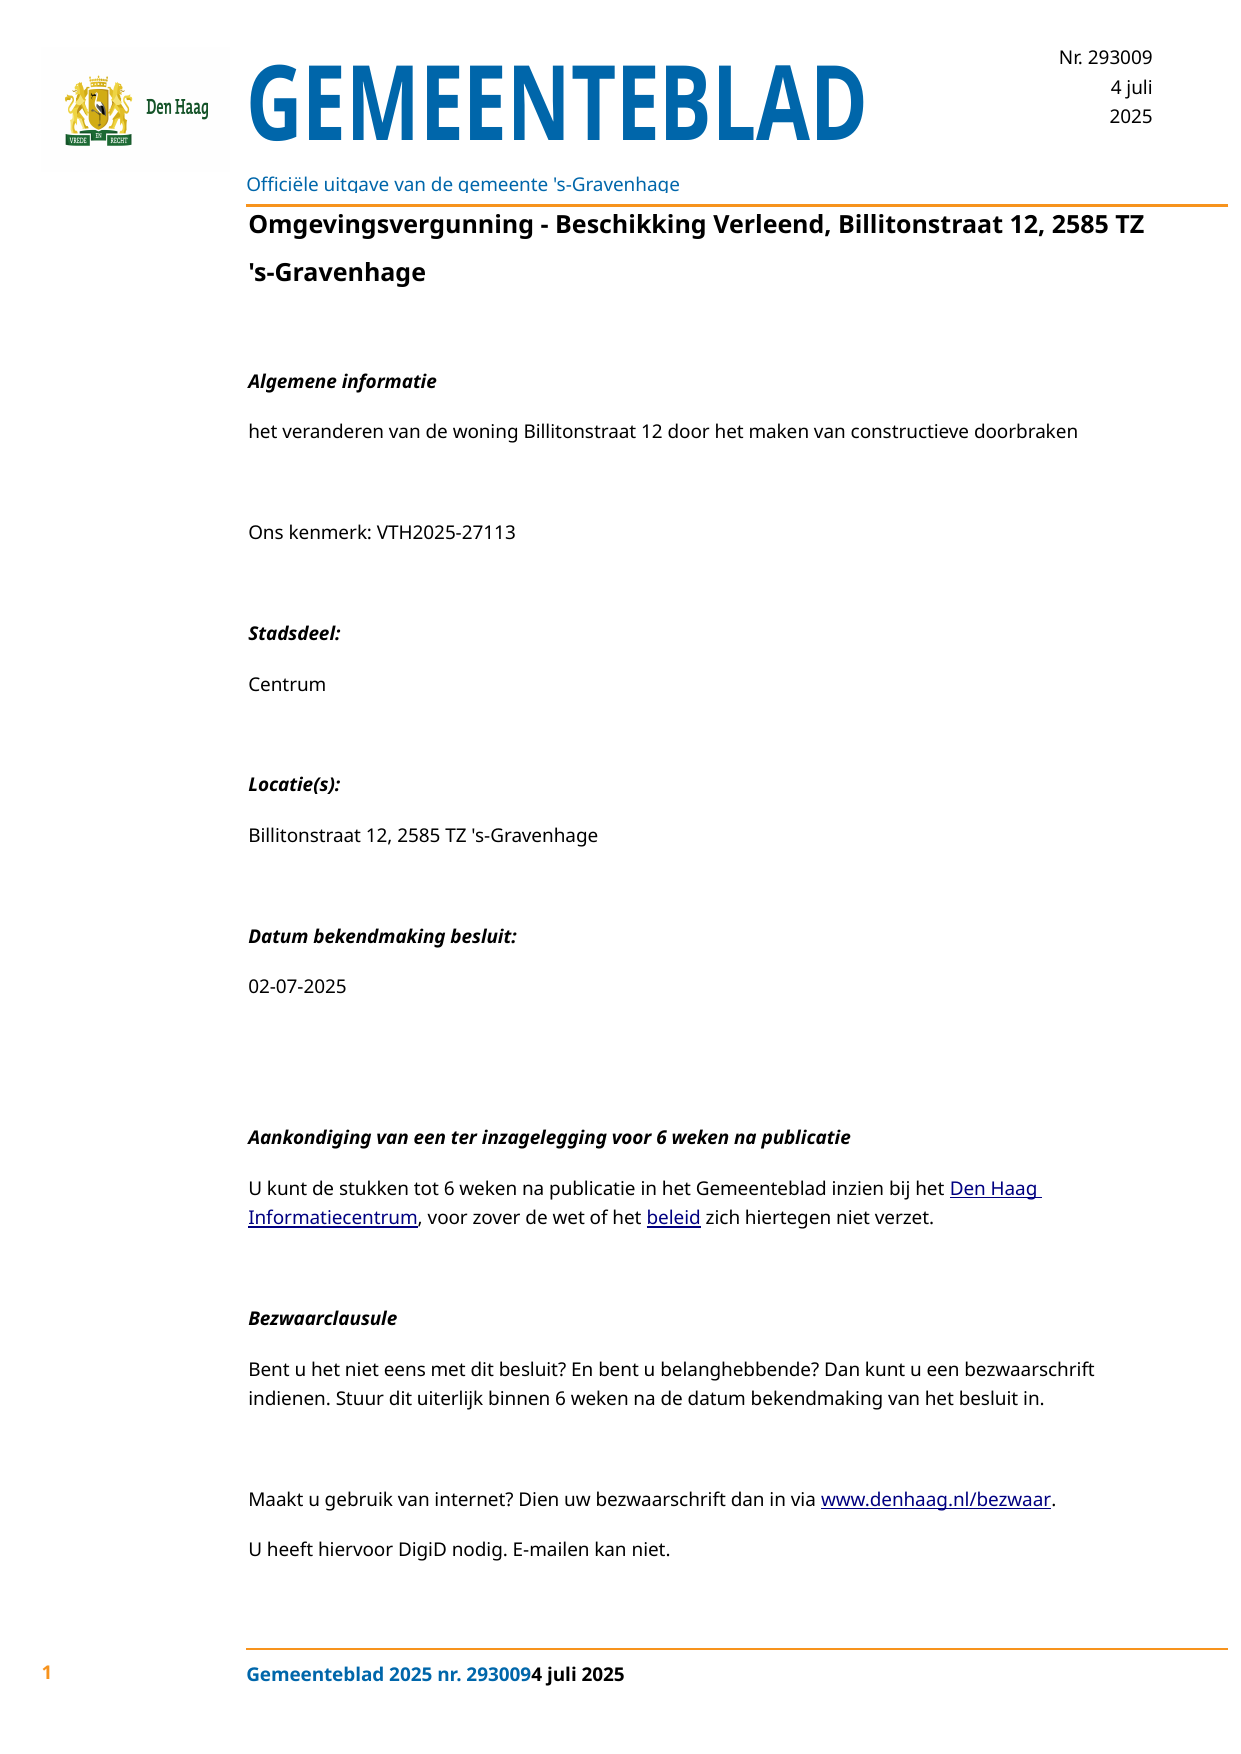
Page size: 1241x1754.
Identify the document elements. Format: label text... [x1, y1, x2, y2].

text Stadsdeel: [248, 620, 1152, 646]
text Omgevingsvergunning - Beschikking Verleend, Billitonstraat 12, 2585 TZ 's-Gravenhage [248, 207, 1152, 288]
text U heeft hiervoor DigiD nodig. E-mailen kan niet. [248, 1537, 1152, 1562]
text Centrum [248, 671, 1152, 697]
text het veranderen van de woning Billitonstraat 12 door het maken van constructieve doorbraken [248, 419, 1152, 444]
text U kunt de stukken tot 6 weken na publicatie in het Gemeenteblad inzien bij het Den Haag Informatiecentrum, voor zover de wet of het beleid zich hiertegen niet verzet. [248, 1175, 1152, 1230]
text Bent u het niet eens met dit besluit? En bent u belanghebbende? Dan kunt u een bezwaarschrift indienen. Stuur dit uiterlijk binnen 6 weken na de datum bekendmaking van het besluit in. [248, 1356, 1152, 1411]
text Ons kenmerk: VTH2025-27113 [248, 519, 1152, 545]
picture [41, 47, 231, 172]
text 02-07-2025 [248, 973, 1152, 999]
text Algemene informatie [248, 368, 1152, 394]
text Locatie(s): [248, 772, 1152, 797]
text Maakt u gebruik van internet? Dien uw bezwaarschrift dan in via www.denhaag.nl/bezwaar. [248, 1486, 1152, 1512]
text Bezwaarclausule [248, 1305, 1152, 1331]
text Aankondiging van een ter inzagelegging voor 6 weken na publicatie [248, 1124, 1152, 1150]
text Datum bekendmaking besluit: [248, 923, 1152, 949]
text Billitonstraat 12, 2585 TZ 's-Gravenhage [248, 822, 1152, 848]
